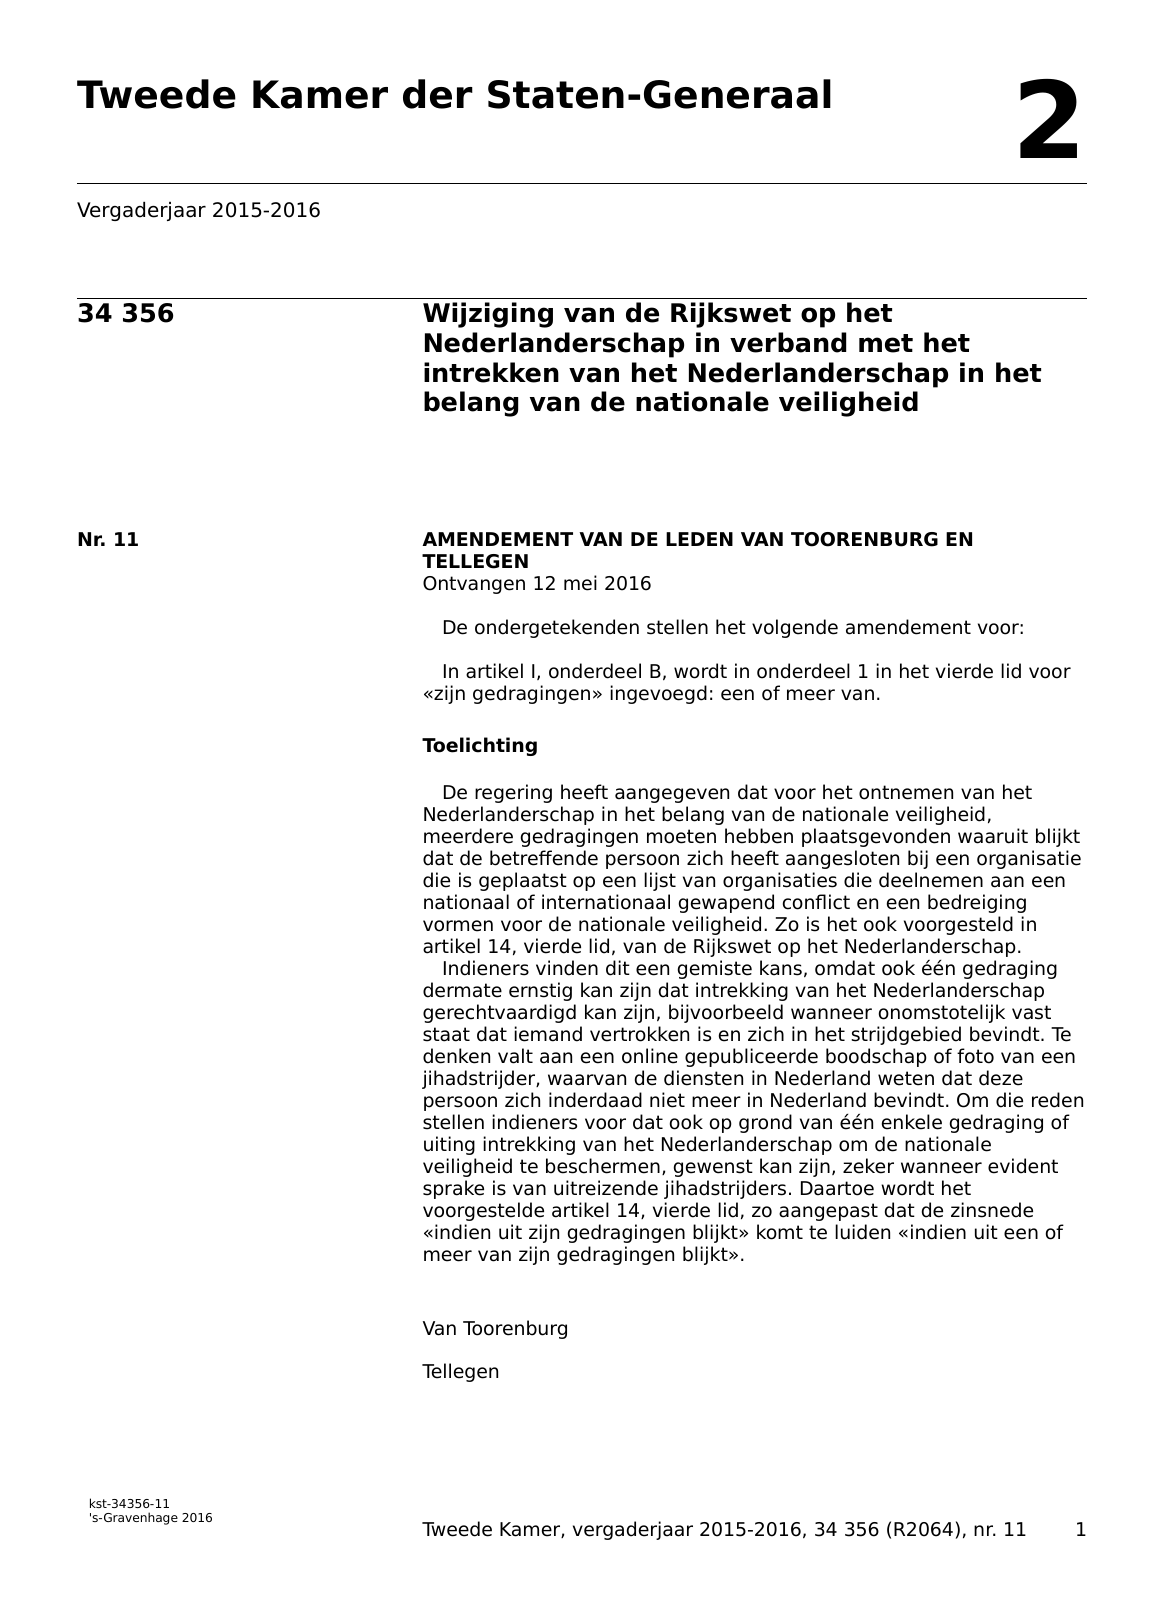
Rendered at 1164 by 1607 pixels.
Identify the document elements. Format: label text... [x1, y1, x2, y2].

text kst-34356-11 [88, 1497, 323, 1511]
subtitle Toelichting [422, 735, 1087, 757]
subtitle 34 356 Wijziging van de Rijkswet op het Nederlanderschap in verband met het intrekken van het Nederlanderschap in het belang van de nationale veiligheid [77, 299, 1087, 418]
text De regering heeft aangegeven dat voor het ontnemen van het Nederlanderschap in het belang van de nationale veiligheid, meerdere gedragingen moeten hebben plaatsgevonden waaruit blijkt dat de betreffende persoon zich heeft aangesloten bij een organisatie die is geplaatst op een lijst van organisaties die deelnemen aan een nationaal of internationaal gewapend conflict en een bedreiging vormen voor de nationale veiligheid. Zo is het ook voorgesteld in artikel 14, vierde lid, van de Rijkswet op het Nederlanderschap. [422, 782, 1087, 958]
text De ondergetekenden stellen het volgende amendement voor: [422, 617, 1087, 639]
text Van Toorenburg Tellegen [422, 1296, 1087, 1383]
text In artikel I, onderdeel B, wordt in onderdeel 1 in het vierde lid voor «zijn gedragingen» ingevoegd: een of meer van. [422, 661, 1087, 705]
text 's-Gravenhage 2016 [88, 1511, 323, 1525]
subtitle Nr. 11 AMENDEMENT VAN DE LEDEN VAN TOORENBURG EN TELLEGEN [77, 529, 1087, 573]
text Indieners vinden dit een gemiste kans, omdat ook één gedraging dermate ernstig kan zijn dat intrekking van het Nederlanderschap gerechtvaardigd kan zijn, bijvoorbeeld wanneer onomstotelijk vast staat dat iemand vertrokken is en zich in het strijdgebied bevindt. Te denken valt aan een online gepubliceerde boodschap of foto van een jihadstrijder, waarvan de diensten in Nederland weten dat deze persoon zich inderdaad niet meer in Nederland bevindt. Om die reden stellen indieners voor dat ook op grond van één enkele gedraging of uiting intrekking van het Nederlanderschap om de nationale veiligheid te beschermen, gewenst kan zijn, zeker wanneer evident sprake is van uitreizende jihadstrijders. Daartoe wordt het voorgestelde artikel 14, vierde lid, zo aangepast dat de zinsnede «indien uit zijn gedragingen blijkt» komt te luiden «indien uit een of meer van zijn gedragingen blijkt». [422, 958, 1087, 1266]
table_cell Vergaderjaar 2015-2016 [77, 184, 1087, 298]
text Ontvangen 12 mei 2016 [422, 573, 1087, 595]
table_header 2 [886, 59, 1087, 183]
table_header Tweede Kamer der Staten-Generaal [77, 59, 886, 183]
